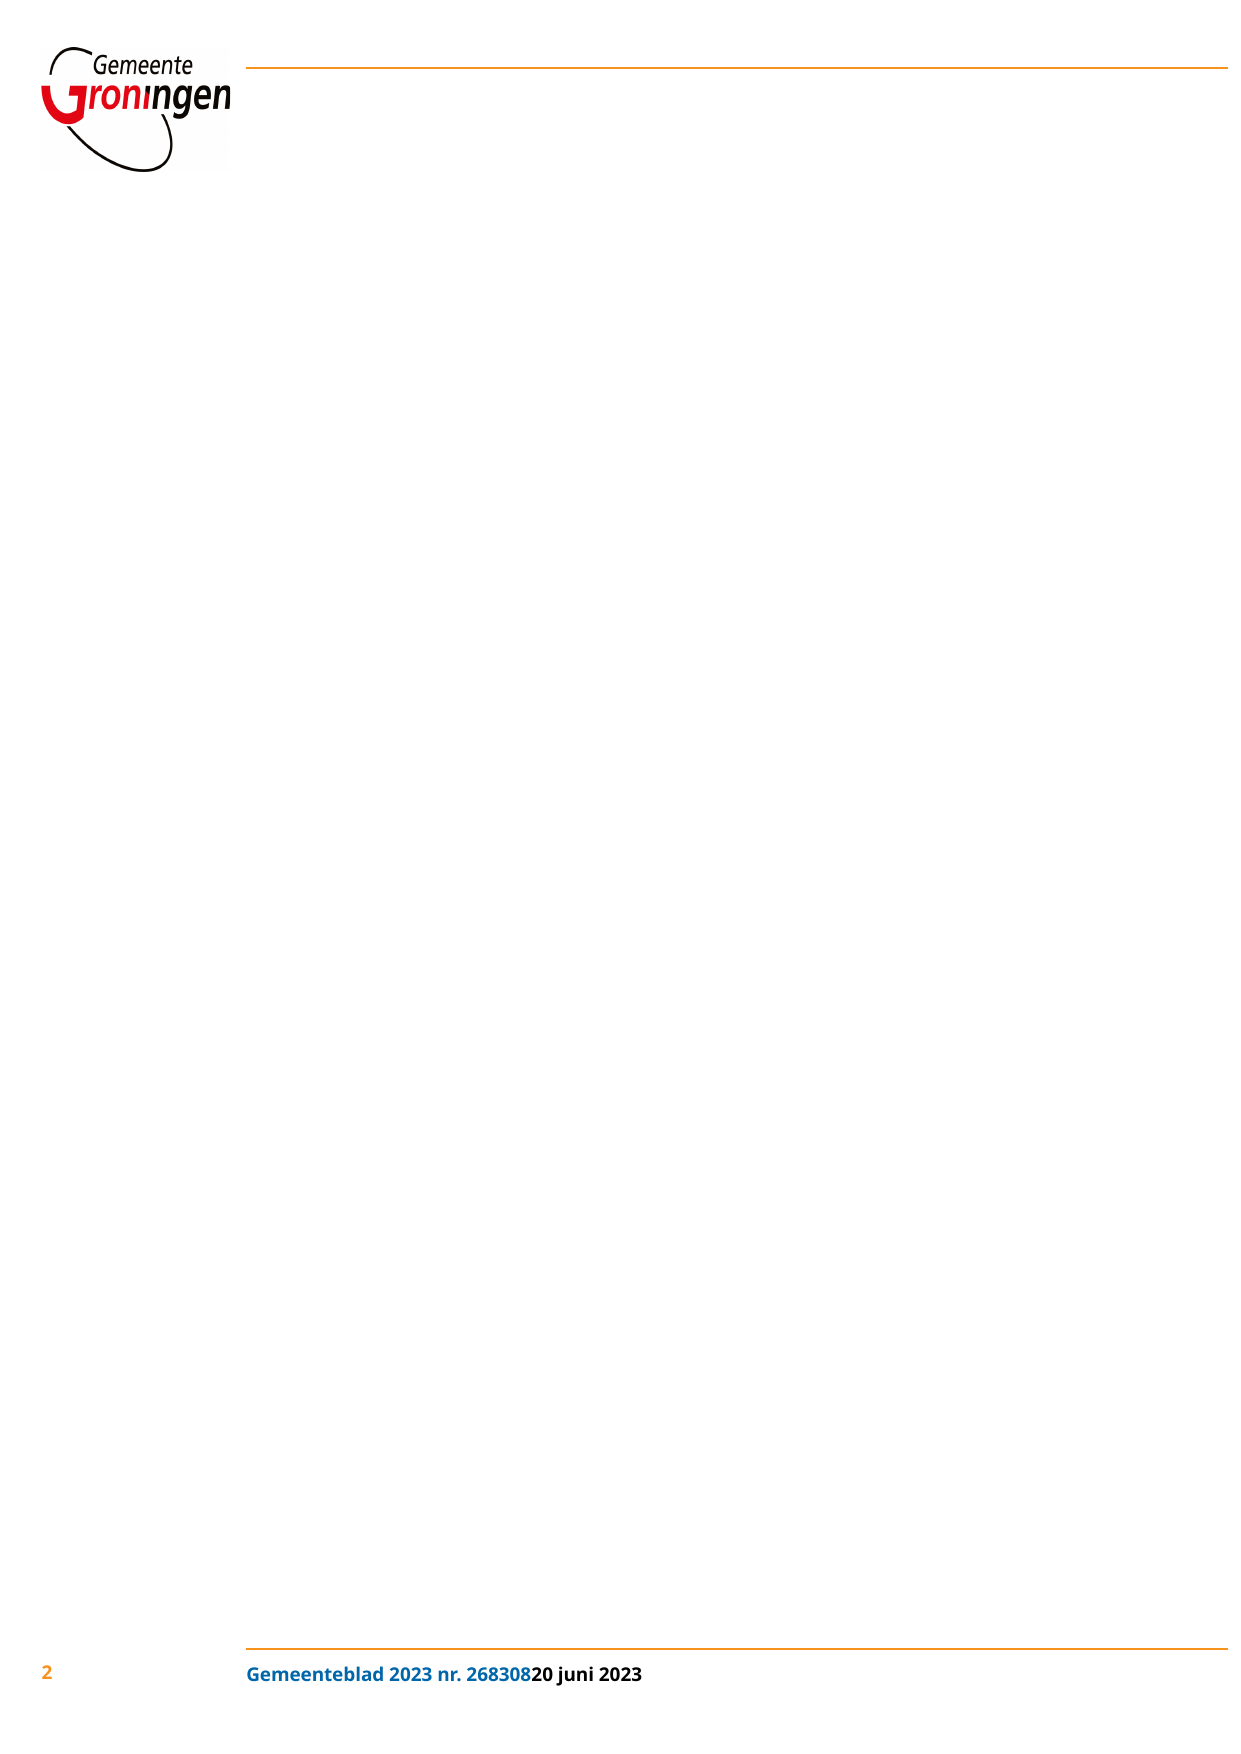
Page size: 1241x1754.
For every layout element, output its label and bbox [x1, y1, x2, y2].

picture [41, 47, 231, 172]
